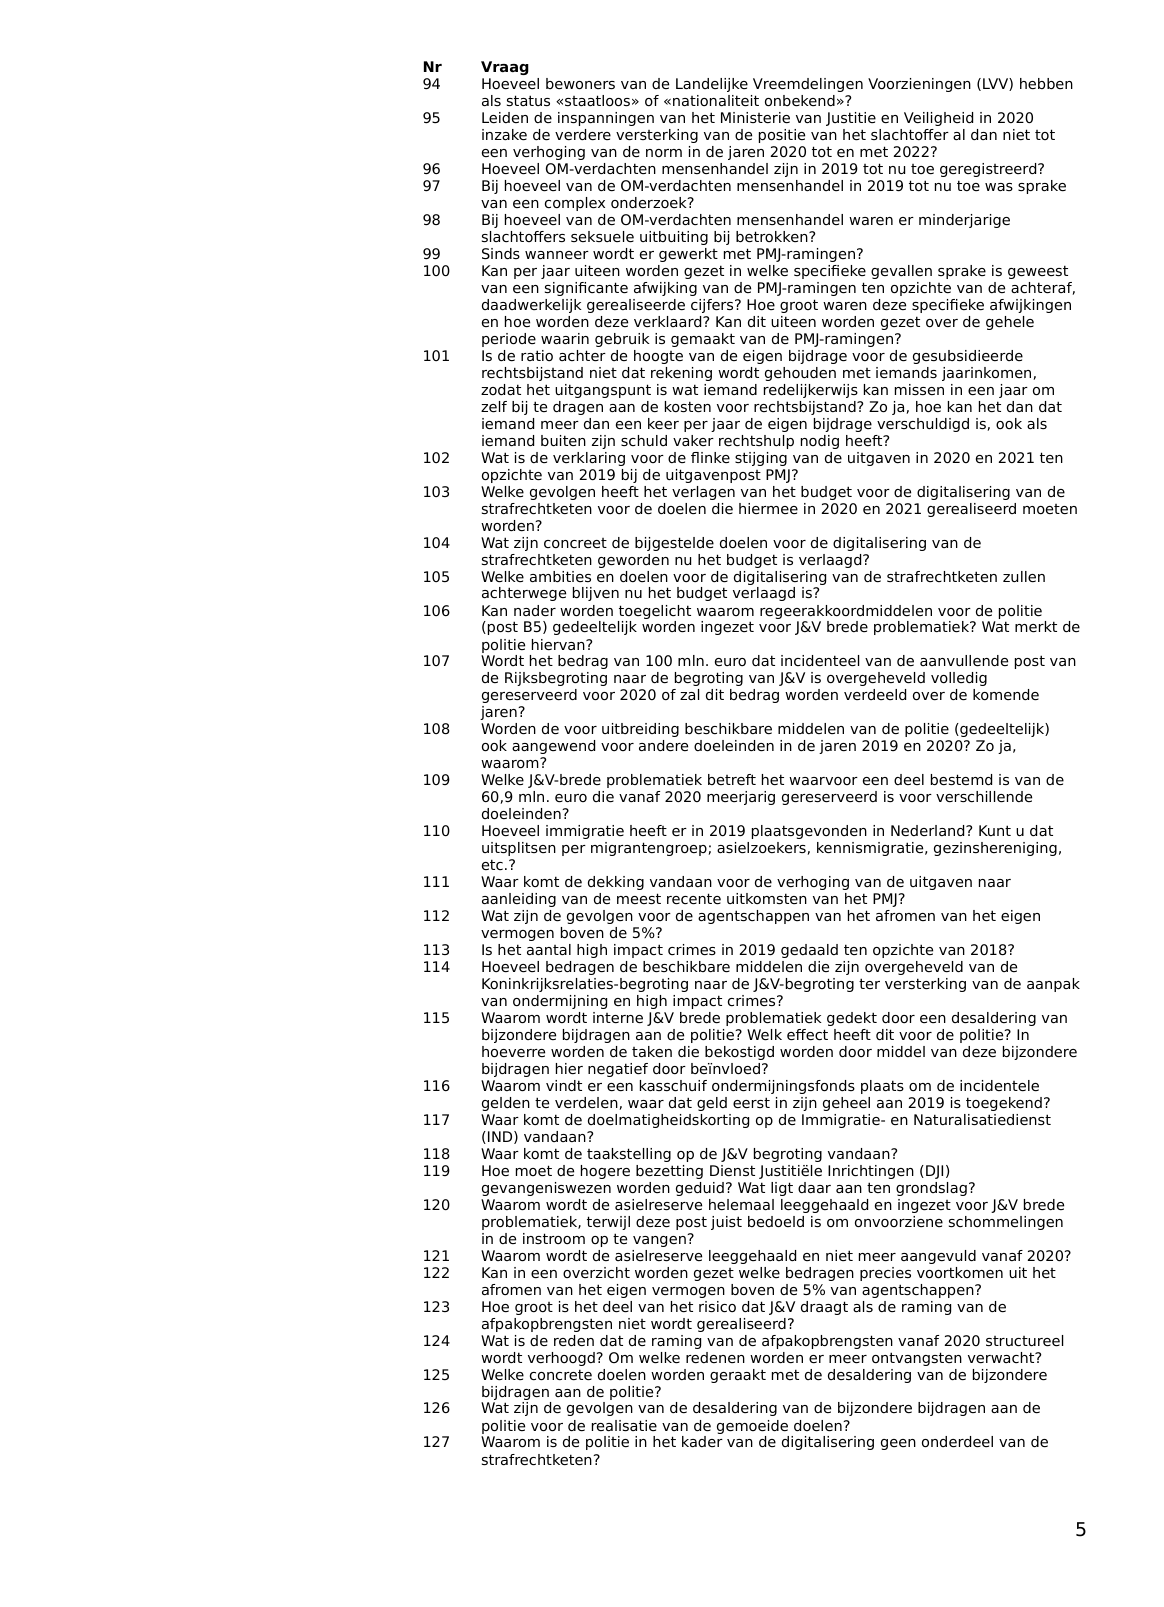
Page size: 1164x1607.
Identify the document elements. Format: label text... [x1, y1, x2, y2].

table_cell Hoeveel immigratie heeft er in 2019 plaatsgevonden in Nederland? Kunt u dat uitsplitsen per migrantengroep; asielzoekers, kennismigratie, gezinshereniging, etc.? [475, 823, 1087, 874]
table_cell Hoe groot is het deel van het risico dat J&V draagt als de raming van de afpakopbrengsten niet wordt gerealiseerd? [475, 1299, 1087, 1332]
table_header Nr [422, 59, 475, 76]
table_cell 122 [422, 1265, 475, 1298]
table_cell 95 [422, 110, 475, 161]
table_cell Welke J&V-brede problematiek betreft het waarvoor een deel bestemd is van de 60,9 mln. euro die vanaf 2020 meerjarig gereserveerd is voor verschillende doeleinden? [475, 772, 1087, 823]
table_cell 106 [422, 603, 475, 653]
table_cell Leiden de inspanningen van het Ministerie van Justitie en Veiligheid in 2020 inzake de verdere versterking van de positie van het slachtoffer al dan niet tot een verhoging van de norm in de jaren 2020 tot en met 2022? [475, 110, 1087, 161]
table_cell 98 [422, 212, 475, 246]
table_cell Waarom wordt interne J&V brede problematiek gedekt door een desaldering van bijzondere bijdragen aan de politie? Welk effect heeft dit voor de politie? In hoeverre worden de taken die bekostigd worden door middel van deze bijzondere bijdragen hier negatief door beïnvloed? [475, 1010, 1087, 1078]
table_cell 124 [422, 1333, 475, 1366]
table_cell 103 [422, 484, 475, 534]
table_cell Wat zijn de gevolgen voor de agentschappen van het afromen van het eigen vermogen boven de 5%? [475, 908, 1087, 942]
table_cell Is de ratio achter de hoogte van de eigen bijdrage voor de gesubsidieerde rechtsbijstand niet dat rekening wordt gehouden met iemands jaarinkomen, zodat het uitgangspunt is wat iemand redelijkerwijs kan missen in een jaar om zelf bij te dragen aan de kosten voor rechtsbijstand? Zo ja, hoe kan het dan dat iemand meer dan een keer per jaar de eigen bijdrage verschuldigd is, ook als iemand buiten zijn schuld vaker rechtshulp nodig heeft? [475, 348, 1087, 449]
table_cell 120 [422, 1197, 475, 1248]
table_cell Waarom is de politie in het kader van de digitalisering geen onderdeel van de strafrechtketen? [475, 1434, 1087, 1468]
table_cell 117 [422, 1112, 475, 1146]
table_cell Wat is de verklaring voor de flinke stijging van de uitgaven in 2020 en 2021 ten opzichte van 2019 bij de uitgavenpost PMJ? [475, 450, 1087, 483]
table_cell Worden de voor uitbreiding beschikbare middelen van de politie (gedeeltelijk) ook aangewend voor andere doeleinden in de jaren 2019 en 2020? Zo ja, waarom? [475, 721, 1087, 772]
table_cell 104 [422, 535, 475, 568]
table_cell Wat is de reden dat de raming van de afpakopbrengsten vanaf 2020 structureel wordt verhoogd? Om welke redenen worden er meer ontvangsten verwacht? [475, 1333, 1087, 1366]
table_cell 121 [422, 1248, 475, 1264]
table_cell Welke gevolgen heeft het verlagen van het budget voor de digitalisering van de strafrechtketen voor de doelen die hiermee in 2020 en 2021 gerealiseerd moeten worden? [475, 484, 1087, 534]
table_cell 125 [422, 1366, 475, 1400]
table_header Vraag [475, 59, 1087, 76]
table_cell 101 [422, 348, 475, 449]
table_cell Waarom wordt de asielreserve helemaal leeggehaald en ingezet voor J&V brede problematiek, terwijl deze post juist bedoeld is om onvoorziene schommelingen in de instroom op te vangen? [475, 1197, 1087, 1248]
table_cell 108 [422, 721, 475, 772]
table_cell Welke ambities en doelen voor de digitalisering van de strafrechtketen zullen achterwege blijven nu het budget verlaagd is? [475, 569, 1087, 602]
table_cell 110 [422, 823, 475, 874]
table_cell Sinds wanneer wordt er gewerkt met PMJ-ramingen? [475, 246, 1087, 263]
table_cell Wordt het bedrag van 100 mln. euro dat incidenteel van de aanvullende post van de Rijksbegroting naar de begroting van J&V is overgeheveld volledig gereserveerd voor 2020 of zal dit bedrag worden verdeeld over de komende jaren? [475, 653, 1087, 721]
table_cell 123 [422, 1299, 475, 1332]
table_cell Waar komt de dekking vandaan voor de verhoging van de uitgaven naar aanleiding van de meest recente uitkomsten van het PMJ? [475, 874, 1087, 908]
table_cell 118 [422, 1146, 475, 1163]
table_cell Waarom wordt de asielreserve leeggehaald en niet meer aangevuld vanaf 2020? [475, 1248, 1087, 1264]
table_cell Waar komt de doelmatigheidskorting op de Immigratie- en Naturalisatiedienst (IND) vandaan? [475, 1112, 1087, 1146]
table_cell Bij hoeveel van de OM-verdachten mensenhandel in 2019 tot nu toe was sprake van een complex onderzoek? [475, 178, 1087, 212]
table_cell Is het aantal high impact crimes in 2019 gedaald ten opzichte van 2018? [475, 942, 1087, 959]
table_cell Hoeveel OM-verdachten mensenhandel zijn in 2019 tot nu toe geregistreerd? [475, 161, 1087, 178]
table_cell 112 [422, 908, 475, 942]
table_cell Hoe moet de hogere bezetting Dienst Justitiële Inrichtingen (DJI) gevangeniswezen worden geduid? Wat ligt daar aan ten grondslag? [475, 1163, 1087, 1197]
table_cell Waar komt de taakstelling op de J&V begroting vandaan? [475, 1146, 1087, 1163]
table_cell 113 [422, 942, 475, 959]
table_cell Waarom vindt er een kasschuif ondermijningsfonds plaats om de incidentele gelden te verdelen, waar dat geld eerst in zijn geheel aan 2019 is toegekend? [475, 1078, 1087, 1112]
table_cell 114 [422, 959, 475, 1010]
table_cell 111 [422, 874, 475, 908]
table_cell Kan nader worden toegelicht waarom regeerakkoordmiddelen voor de politie (post B5) gedeeltelijk worden ingezet voor J&V brede problematiek? Wat merkt de politie hiervan? [475, 603, 1087, 653]
table_cell Hoeveel bedragen de beschikbare middelen die zijn overgeheveld van de Koninkrijksrelaties-begroting naar de J&V-begroting ter versterking van de aanpak van ondermijning en high impact crimes? [475, 959, 1087, 1010]
table_cell 109 [422, 772, 475, 823]
table_cell 105 [422, 569, 475, 602]
table_cell 100 [422, 263, 475, 348]
table_cell 107 [422, 653, 475, 721]
table_cell Bij hoeveel van de OM-verdachten mensenhandel waren er minderjarige slachtoffers seksuele uitbuiting bij betrokken? [475, 212, 1087, 246]
table_cell 94 [422, 76, 475, 110]
table_cell 119 [422, 1163, 475, 1197]
table_cell 127 [422, 1434, 475, 1468]
table_cell 96 [422, 161, 475, 178]
table_cell 115 [422, 1010, 475, 1078]
table_cell 126 [422, 1400, 475, 1434]
table_cell Kan per jaar uiteen worden gezet in welke specifieke gevallen sprake is geweest van een significante afwijking van de PMJ-ramingen ten opzichte van de achteraf, daadwerkelijk gerealiseerde cijfers? Hoe groot waren deze specifieke afwijkingen en hoe worden deze verklaard? Kan dit uiteen worden gezet over de gehele periode waarin gebruik is gemaakt van de PMJ-ramingen? [475, 263, 1087, 348]
table_cell 99 [422, 246, 475, 263]
table_cell Welke concrete doelen worden geraakt met de desaldering van de bijzondere bijdragen aan de politie? [475, 1366, 1087, 1400]
table_cell Hoeveel bewoners van de Landelijke Vreemdelingen Voorzieningen (LVV) hebben als status «staatloos» of «nationaliteit onbekend»? [475, 76, 1087, 110]
table_cell Wat zijn concreet de bijgestelde doelen voor de digitalisering van de strafrechtketen geworden nu het budget is verlaagd? [475, 535, 1087, 568]
table_cell 116 [422, 1078, 475, 1112]
table_cell Wat zijn de gevolgen van de desaldering van de bijzondere bijdragen aan de politie voor de realisatie van de gemoeide doelen? [475, 1400, 1087, 1434]
table_cell 102 [422, 450, 475, 483]
table_cell Kan in een overzicht worden gezet welke bedragen precies voortkomen uit het afromen van het eigen vermogen boven de 5% van agentschappen? [475, 1265, 1087, 1298]
table_cell 97 [422, 178, 475, 212]
